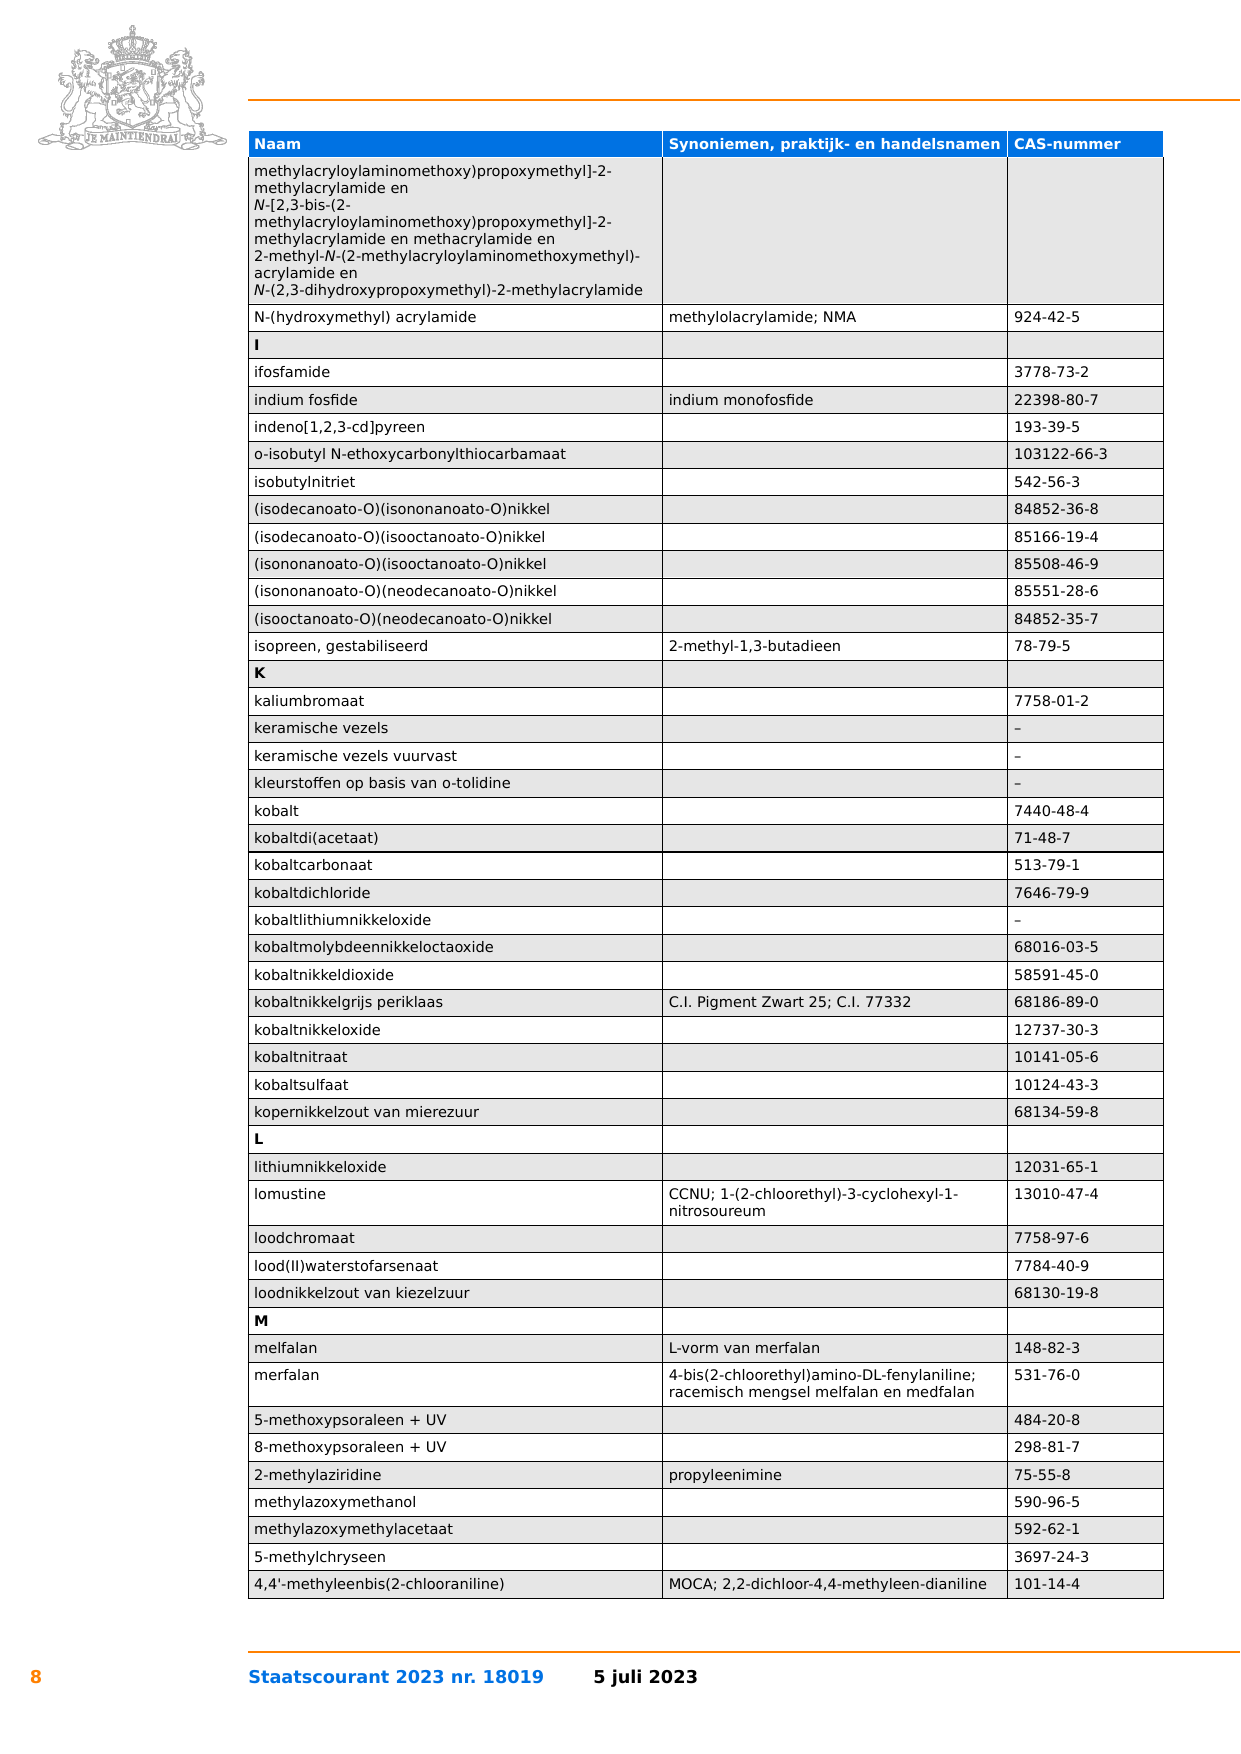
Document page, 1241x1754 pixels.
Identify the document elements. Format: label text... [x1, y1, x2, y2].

table_cell [663, 962, 1007, 988]
table_cell o-isobutyl N-ethoxycarbonylthiocarbamaat [249, 442, 662, 468]
table_cell [663, 1017, 1007, 1043]
table_cell [663, 158, 1007, 303]
table_cell 85508-46-9 [1008, 551, 1163, 577]
table_cell propyleenimine [663, 1462, 1007, 1488]
table_cell kobaltdichloride [249, 880, 662, 906]
table_cell 84852-35-7 [1008, 606, 1163, 632]
table_cell – [1008, 907, 1163, 934]
table_cell 7440-48-4 [1008, 798, 1163, 824]
table_cell methylazoxymethylacetaat [249, 1517, 662, 1543]
table_cell melfalan [249, 1335, 662, 1362]
table_cell [663, 1280, 1007, 1307]
table_cell 10124-43-3 [1008, 1072, 1163, 1098]
table_cell 484-20-8 [1008, 1407, 1163, 1433]
table_cell keramische vezels [249, 716, 662, 742]
table_cell [663, 1544, 1007, 1570]
table_cell 12737-30-3 [1008, 1017, 1163, 1043]
table_cell kobaltnikkeldioxide [249, 962, 662, 988]
table_cell [663, 551, 1007, 577]
table_cell 513-79-1 [1008, 853, 1163, 879]
table_cell (isononanoato-O)(neodecanoato-O)nikkel [249, 579, 662, 605]
table_cell ifosfamide [249, 359, 662, 386]
table_cell kobaltmolybdeennikkeloctaoxide [249, 935, 662, 961]
table_cell 85551-28-6 [1008, 579, 1163, 605]
table_cell N-(hydroxymethyl) acrylamide [249, 305, 662, 331]
table_cell 68016-03-5 [1008, 935, 1163, 961]
table_cell kobaltdi(acetaat) [249, 825, 662, 851]
table_cell [663, 688, 1007, 714]
table_cell [1008, 332, 1163, 358]
table_cell 298-81-7 [1008, 1434, 1163, 1461]
table_cell keramische vezels vuurvast [249, 743, 662, 769]
table_cell kobaltsulfaat [249, 1072, 662, 1098]
table_cell [663, 1434, 1007, 1461]
table_header Synoniemen, praktijk- en handelsnamen [663, 131, 1007, 157]
table_cell lood(II)waterstofarsenaat [249, 1253, 662, 1279]
table_cell 2-methyl-1,3-butadieen [663, 633, 1007, 660]
table_cell L-vorm van merfalan [663, 1335, 1007, 1362]
table_cell [663, 606, 1007, 632]
table_cell 78-79-5 [1008, 633, 1163, 660]
table_cell indeno[1,2,3-cd]pyreen [249, 414, 662, 441]
table_cell kleurstoffen op basis van o-tolidine [249, 770, 662, 797]
table_cell [663, 1072, 1007, 1098]
table_cell 7646-79-9 [1008, 880, 1163, 906]
table_cell 84852-36-8 [1008, 496, 1163, 523]
table_cell [1008, 158, 1163, 303]
table_cell 68186-89-0 [1008, 990, 1163, 1016]
table_cell [663, 442, 1007, 468]
table_cell 13010-47-4 [1008, 1181, 1163, 1224]
table_cell [1008, 1308, 1163, 1334]
table_cell – [1008, 716, 1163, 742]
table_cell [663, 661, 1007, 687]
table_cell I [249, 332, 662, 358]
table_cell [663, 524, 1007, 550]
table_cell 7758-01-2 [1008, 688, 1163, 714]
table_cell (isodecanoato-O)(isooctanoato-O)nikkel [249, 524, 662, 550]
table_cell methylacryloylaminomethoxy)propoxymethyl]-2-methylacrylamide en N-[2,3-bis-(2-methylacryloylaminomethoxy)propoxymethyl]-2-methylacrylamide en methacrylamide en 2-methyl-N-(2-methylacryloylaminomethoxymethyl)-acrylamide en N-(2,3-dihydroxypropoxymethyl)-2-methylacrylamide [249, 158, 662, 303]
table_cell loodnikkelzout van kiezelzuur [249, 1280, 662, 1307]
table_cell [663, 1154, 1007, 1180]
table_cell [663, 935, 1007, 961]
table_cell 7784-40-9 [1008, 1253, 1163, 1279]
table_cell kobaltlithiumnikkeloxide [249, 907, 662, 934]
table_cell 5-methoxypsoraleen + UV [249, 1407, 662, 1433]
table_cell L [249, 1126, 662, 1153]
table_cell [1008, 661, 1163, 687]
table_cell (isooctanoato-O)(neodecanoato-O)nikkel [249, 606, 662, 632]
table_cell 8-methoxypsoraleen + UV [249, 1434, 662, 1461]
table_cell 2-methylaziridine [249, 1462, 662, 1488]
table_cell 5-methylchryseen [249, 1544, 662, 1570]
table_cell [663, 798, 1007, 824]
table_header CAS-nummer [1008, 131, 1163, 157]
table_cell [663, 332, 1007, 358]
table_cell 924-42-5 [1008, 305, 1163, 331]
table_cell 3697-24-3 [1008, 1544, 1163, 1570]
table_cell 103122-66-3 [1008, 442, 1163, 468]
table_cell [663, 880, 1007, 906]
table_cell 22398-80-7 [1008, 387, 1163, 413]
table_cell 12031-65-1 [1008, 1154, 1163, 1180]
table_cell kobalt [249, 798, 662, 824]
table_cell [663, 1407, 1007, 1433]
table_cell [663, 1253, 1007, 1279]
table_cell – [1008, 743, 1163, 769]
table_cell [663, 1044, 1007, 1071]
table_cell [663, 716, 1007, 742]
table_cell 4-bis(2-chloorethyl)amino-DL-fenylaniline; racemisch mengsel melfalan en medfalan [663, 1363, 1007, 1406]
table_cell isopreen, gestabiliseerd [249, 633, 662, 660]
table_cell 68134-59-8 [1008, 1099, 1163, 1125]
table_cell 85166-19-4 [1008, 524, 1163, 550]
table_cell [663, 469, 1007, 495]
table_cell indium fosfide [249, 387, 662, 413]
table_cell (isodecanoato-O)(isononanoato-O)nikkel [249, 496, 662, 523]
table_cell kobaltnikkelgrijs periklaas [249, 990, 662, 1016]
table_cell lomustine [249, 1181, 662, 1224]
table_cell – [1008, 770, 1163, 797]
table_cell [663, 825, 1007, 851]
table_cell methylolacrylamide; NMA [663, 305, 1007, 331]
table_cell [663, 1489, 1007, 1516]
table_cell 10141-05-6 [1008, 1044, 1163, 1071]
table_cell CCNU; 1-(2-chloorethyl)-3-cyclohexyl-1-nitrosoureum [663, 1181, 1007, 1224]
table_cell indium monofosfide [663, 387, 1007, 413]
table_cell [663, 496, 1007, 523]
table_cell isobutylnitriet [249, 469, 662, 495]
table_cell 68130-19-8 [1008, 1280, 1163, 1307]
table_cell K [249, 661, 662, 687]
table_cell C.I. Pigment Zwart 25; C.I. 77332 [663, 990, 1007, 1016]
table_cell 148-82-3 [1008, 1335, 1163, 1362]
table_cell [663, 743, 1007, 769]
table_cell 7758-97-6 [1008, 1226, 1163, 1252]
table_cell [663, 579, 1007, 605]
table_cell [663, 359, 1007, 386]
table_cell 542-56-3 [1008, 469, 1163, 495]
table_cell [663, 1226, 1007, 1252]
table_cell 75-55-8 [1008, 1462, 1163, 1488]
table_cell 71-48-7 [1008, 825, 1163, 851]
table_cell 531-76-0 [1008, 1363, 1163, 1406]
table_cell [663, 1126, 1007, 1153]
table_cell (isononanoato-O)(isooctanoato-O)nikkel [249, 551, 662, 577]
table_cell 3778-73-2 [1008, 359, 1163, 386]
table_cell [1008, 1126, 1163, 1153]
table_cell 58591-45-0 [1008, 962, 1163, 988]
table_cell [663, 1308, 1007, 1334]
table_cell kaliumbromaat [249, 688, 662, 714]
table_cell methylazoxymethanol [249, 1489, 662, 1516]
table_cell 101-14-4 [1008, 1571, 1163, 1598]
table_cell 4,4'-methyleenbis(2-chlooraniline) [249, 1571, 662, 1598]
table_cell 193-39-5 [1008, 414, 1163, 441]
table_cell [663, 414, 1007, 441]
table_cell kobaltnitraat [249, 1044, 662, 1071]
table_cell [663, 770, 1007, 797]
table_header Naam [249, 131, 662, 157]
table_cell M [249, 1308, 662, 1334]
table_cell MOCA; 2,2-dichloor-4,4-methyleen-dianiline [663, 1571, 1007, 1598]
picture [38, 25, 227, 150]
table_cell 592-62-1 [1008, 1517, 1163, 1543]
table_cell kobaltnikkeloxide [249, 1017, 662, 1043]
table_cell kobaltcarbonaat [249, 853, 662, 879]
table_cell lithiumnikkeloxide [249, 1154, 662, 1180]
table_cell loodchromaat [249, 1226, 662, 1252]
table_cell kopernikkelzout van mierezuur [249, 1099, 662, 1125]
table_cell [663, 853, 1007, 879]
table_cell [663, 1099, 1007, 1125]
table_cell 590-96-5 [1008, 1489, 1163, 1516]
table_cell merfalan [249, 1363, 662, 1406]
table_cell [663, 907, 1007, 934]
table_cell [663, 1517, 1007, 1543]
